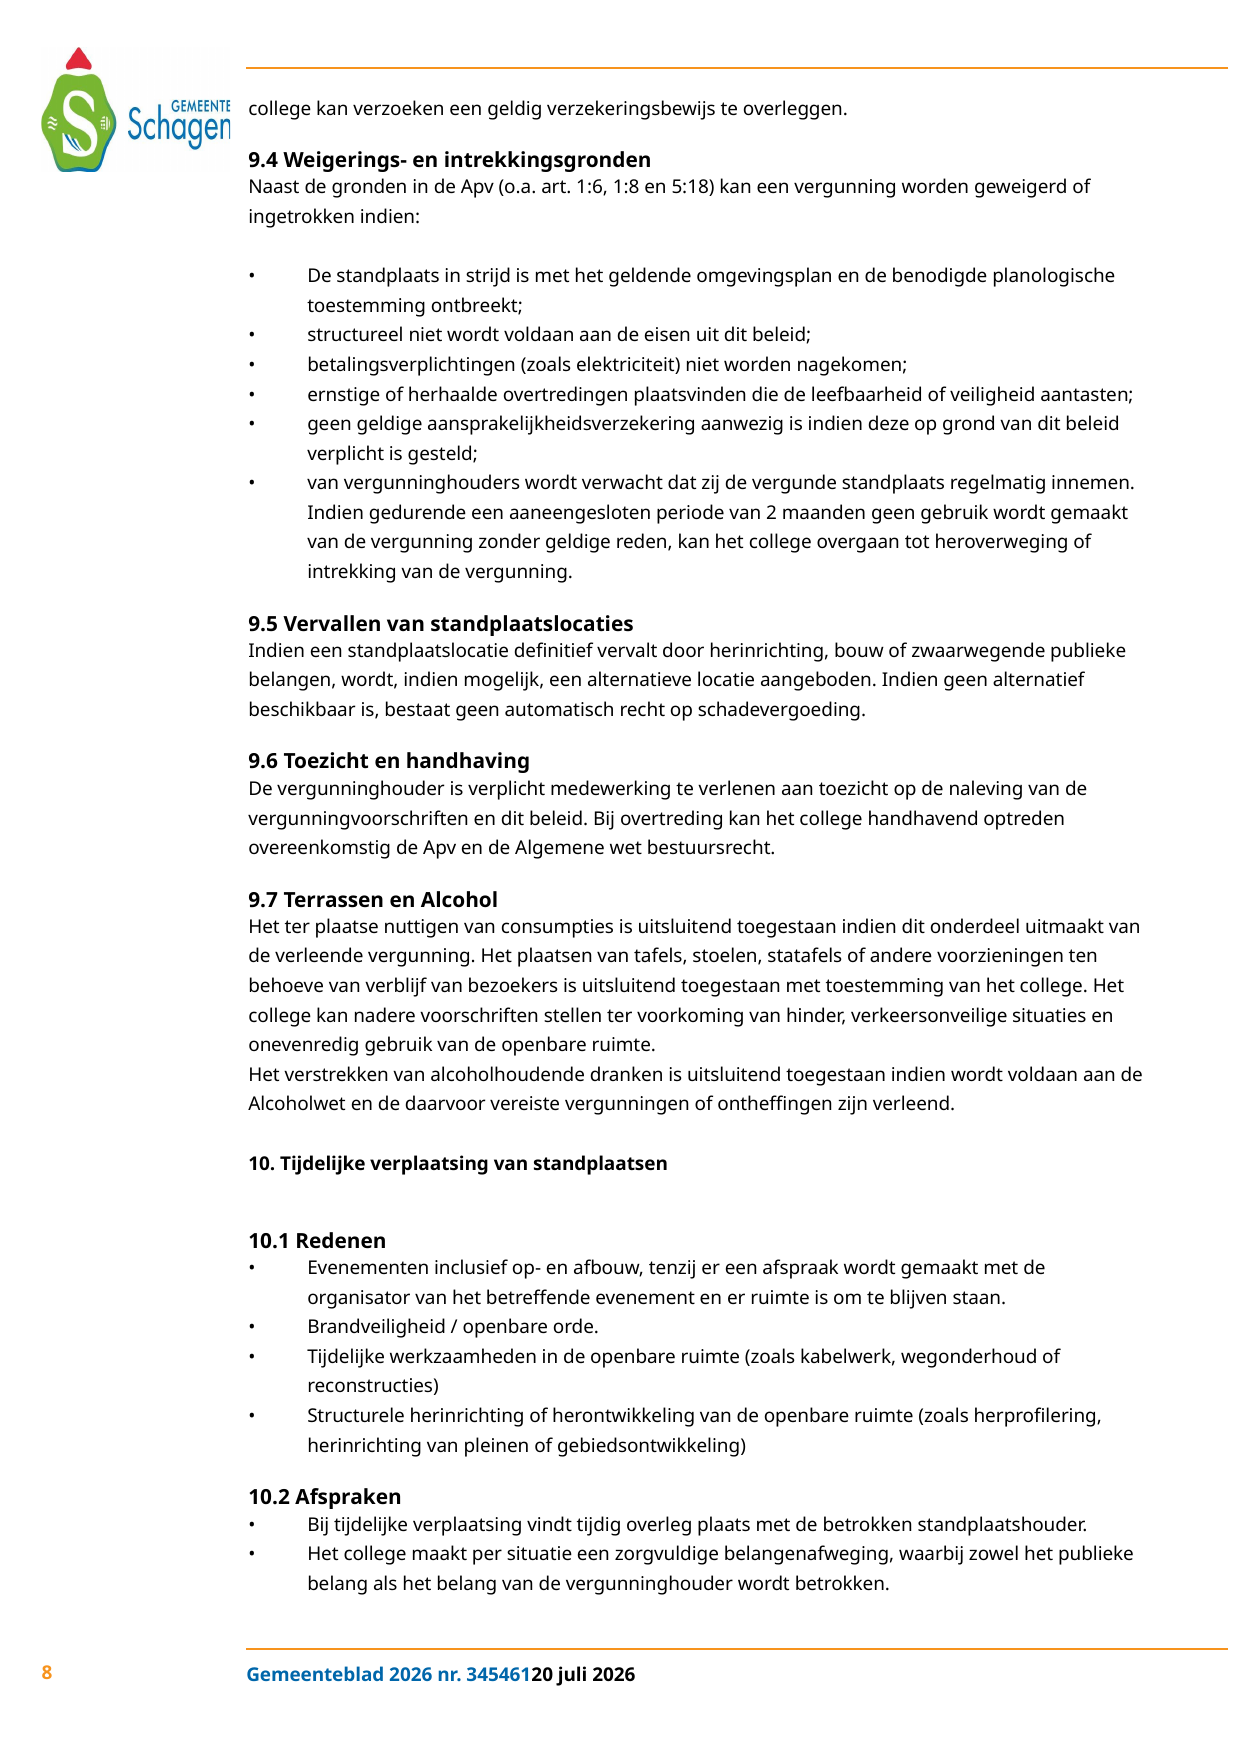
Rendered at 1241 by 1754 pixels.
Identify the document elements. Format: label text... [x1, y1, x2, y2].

list Evenementen inclusief op- en afbouw, tenzij er een afspraak wordt gemaakt met de organisator van het betreffende evenement en er ruimte is om te blijven staan. [248, 1254, 1152, 1310]
list geen geldige aansprakelijkheidsverzekering aanwezig is indien deze op grond van dit beleid verplicht is gesteld; [248, 410, 1152, 466]
list structureel niet wordt voldaan aan de eisen uit dit beleid; [248, 322, 1152, 347]
list van vergunninghouders wordt verwacht dat zij de vergunde standplaats regelmatig innemen. Indien gedurende een aaneengesloten periode van 2 maanden geen gebruik wordt gemaakt van de vergunning zonder geldige reden, kan het college overgaan tot heroverweging of intrekking van de vergunning. [248, 469, 1152, 584]
text 9.6 Toezicht en handhaving [248, 747, 1152, 775]
list Tijdelijke werkzaamheden in de openbare ruimte (zoals kabelwerk, wegonderhoud of reconstructies) [248, 1343, 1152, 1398]
text 9.4 Weigerings- en intrekkingsgronden [248, 145, 1152, 174]
text Naast de gronden in de Apv (o.a. art. 1:6, 1:8 en 5:18) kan een vergunning worden geweigerd of ingetrokken indien: [248, 174, 1152, 229]
text 10.1 Redenen [248, 1226, 1152, 1254]
list ernstige of herhaalde overtredingen plaatsvinden die de leefbaarheid of veiligheid aantasten; [248, 381, 1152, 406]
list Brandveiligheid / openbare orde. [248, 1313, 1152, 1339]
text 9.5 Vervallen van standplaatslocaties [248, 609, 1152, 637]
text 10.2 Afspraken [248, 1482, 1152, 1511]
list Structurele herinrichting of herontwikkeling van de openbare ruimte (zoals herprofilering, herinrichting van pleinen of gebiedsontwikkeling) [248, 1402, 1152, 1458]
text 9.7 Terrassen en Alcohol [248, 885, 1152, 913]
list Het college maakt per situatie een zorgvuldige belangenafweging, waarbij zowel het publieke belang als het belang van de vergunninghouder wordt betrokken. [248, 1540, 1152, 1596]
text 10. Tijdelijke verplaatsing van standplaatsen [248, 1150, 1152, 1176]
text Het ter plaatse nuttigen van consumpties is uitsluitend toegestaan indien dit onderdeel uitmaakt van de verleende vergunning. Het plaatsen van tafels, stoelen, statafels of andere voorzieningen ten behoeve van verblijf van bezoekers is uitsluitend toegestaan met toestemming van het college. Het college kan nadere voorschriften stellen ter voorkoming van hinder, verkeersonveilige situaties en onevenredig gebruik van de openbare ruimte. [248, 913, 1152, 1057]
picture [41, 47, 231, 172]
text De vergunninghouder is verplicht medewerking te verlenen aan toezicht op de naleving van de vergunningvoorschriften en dit beleid. Bij overtreding kan het college handhavend optreden overeenkomstig de Apv en de Algemene wet bestuursrecht. [248, 775, 1152, 860]
text Indien een standplaatslocatie definitief vervalt door herinrichting, bouw of zwaarwegende publieke belangen, wordt, indien mogelijk, een alternatieve locatie aangeboden. Indien geen alternatief beschikbaar is, bestaat geen automatisch recht op schadevergoeding. [248, 637, 1152, 722]
text college kan verzoeken een geldig verzekeringsbewijs te overleggen. [248, 95, 1152, 121]
list Bij tijdelijke verplaatsing vindt tijdig overleg plaats met de betrokken standplaatshouder. [248, 1511, 1152, 1536]
list betalingsverplichtingen (zoals elektriciteit) niet worden nagekomen; [248, 351, 1152, 377]
text Het verstrekken van alcoholhoudende dranken is uitsluitend toegestaan indien wordt voldaan aan de Alcoholwet en de daarvoor vereiste vergunningen of ontheffingen zijn verleend. [248, 1061, 1152, 1116]
list De standplaats in strijd is met het geldende omgevingsplan en de benodigde planologische toestemming ontbreekt; [248, 262, 1152, 318]
